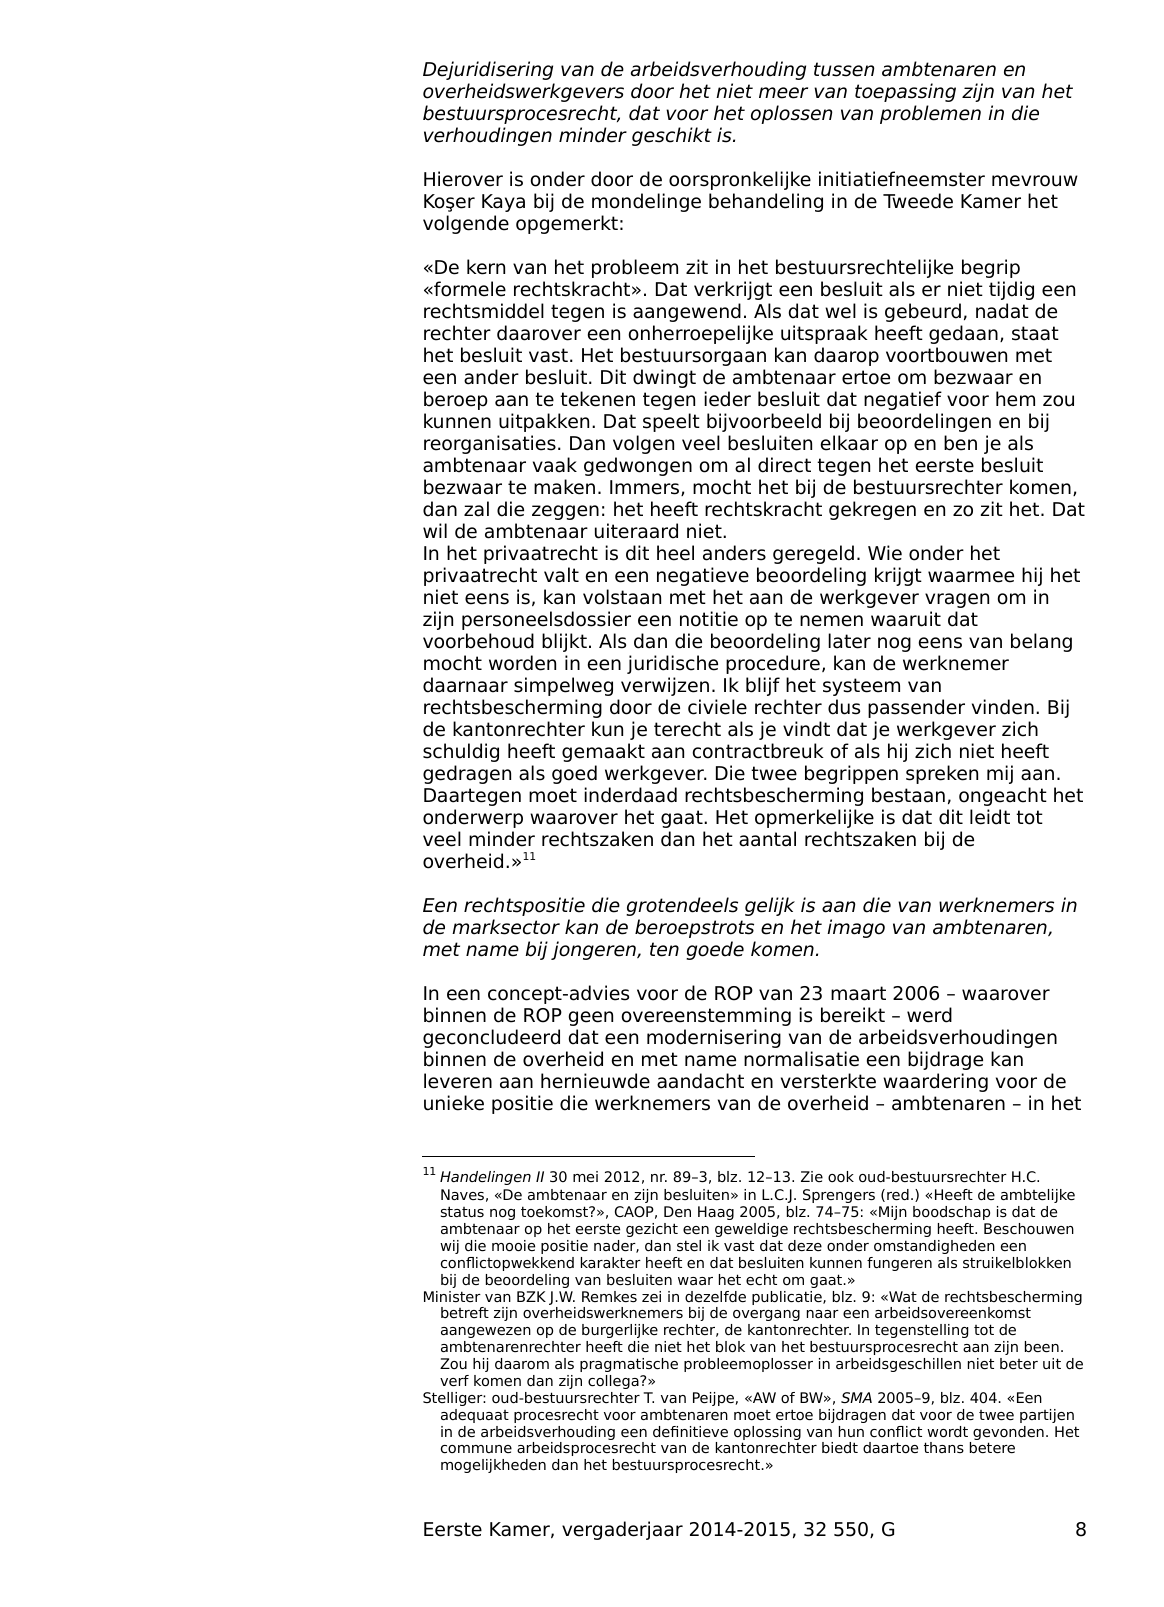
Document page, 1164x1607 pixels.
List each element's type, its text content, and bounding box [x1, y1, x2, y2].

text Hierover is onder door de oorspronkelijke initiatiefneemster mevrouw Koşer Kaya bij de mondelinge behandeling in de Tweede Kamer het volgende opgemerkt: [422, 169, 1087, 235]
text Minister van BZK J.W. Remkes zei in dezelfde publicatie, blz. 9: «Wat de rechtsbescherming betreft zijn overheidswerknemers bij de overgang naar een arbeidsovereenkomst aangewezen op de burgerlijke rechter, de kantonrechter. In tegenstelling tot de ambtenarenrechter heeft die niet het blok van het bestuursprocesrecht aan zijn been. Zou hij daarom als pragmatische probleemoplosser in arbeidsgeschillen niet beter uit de verf komen dan zijn collega?» [422, 1289, 1087, 1390]
text Stelliger: oud-bestuursrechter T. van Peijpe, «AW of BW», SMA 2005–9, blz. 404. «Een adequaat procesrecht voor ambtenaren moet ertoe bijdragen dat voor de twee partijen in de arbeidsverhouding een definitieve oplossing van hun conflict wordt gevonden. Het commune arbeidsprocesrecht van de kantonrechter biedt daartoe thans betere mogelijkheden dan het bestuursprocesrecht.» [422, 1390, 1087, 1474]
text Handelingen II 30 mei 2012, nr. 89–3, blz. 12–13. Zie ook oud-bestuursrechter H.C. Naves, «De ambtenaar en zijn besluiten» in L.C.J. Sprengers (red.) «Heeft de ambtelijke status nog toekomst?», CAOP, Den Haag 2005, blz. 74–75: «Mijn boodschap is dat de ambtenaar op het eerste gezicht een geweldige rechtsbescherming heeft. Beschouwen wij die mooie positie nader, dan stel ik vast dat deze onder omstandigheden een conflictopwekkend karakter heeft en dat besluiten kunnen fungeren als struikelblokken bij de beoordeling van besluiten waar het echt om gaat.» [422, 1165, 1087, 1289]
text In het privaatrecht is dit heel anders geregeld. Wie onder het privaatrecht valt en een negatieve beoordeling krijgt waarmee hij het niet eens is, kan volstaan met het aan de werkgever vragen om in zijn personeelsdossier een notitie op te nemen waaruit dat voorbehoud blijkt. Als dan die beoordeling later nog eens van belang mocht worden in een juridische procedure, kan de werknemer daarnaar simpelweg verwijzen. Ik blijf het systeem van rechtsbescherming door de civiele rechter dus passender vinden. Bij de kantonrechter kun je terecht als je vindt dat je werkgever zich schuldig heeft gemaakt aan contractbreuk of als hij zich niet heeft gedragen als goed werkgever. Die twee begrippen spreken mij aan. Daartegen moet inderdaad rechtsbescherming bestaan, ongeacht het onderwerp waarover het gaat. Het opmerkelijke is dat dit leidt tot veel minder rechtszaken dan het aantal rechtszaken bij de overheid.» [422, 543, 1087, 873]
subtitle Een rechtspositie die grotendeels gelijk is aan die van werknemers in de marksector kan de beroepstrots en het imago van ambtenaren, met name bij jongeren, ten goede komen. [422, 895, 1087, 961]
text In een concept-advies voor de ROP van 23 maart 2006 – waarover binnen de ROP geen overeenstemming is bereikt – werd geconcludeerd dat een modernisering van de arbeidsverhoudingen binnen de overheid en met name normalisatie een bijdrage kan leveren aan hernieuwde aandacht en versterkte waardering voor de unieke positie die werknemers van de overheid – ambtenaren – in het [422, 983, 1087, 1115]
subtitle Dejuridisering van de arbeidsverhouding tussen ambtenaren en overheidswerkgevers door het niet meer van toepassing zijn van het bestuursprocesrecht, dat voor het oplossen van problemen in die verhoudingen minder geschikt is. [422, 59, 1087, 147]
text «De kern van het probleem zit in het bestuursrechtelijke begrip «formele rechtskracht». Dat verkrijgt een besluit als er niet tijdig een rechtsmiddel tegen is aangewend. Als dat wel is gebeurd, nadat de rechter daarover een onherroepelijke uitspraak heeft gedaan, staat het besluit vast. Het bestuursorgaan kan daarop voortbouwen met een ander besluit. Dit dwingt de ambtenaar ertoe om bezwaar en beroep aan te tekenen tegen ieder besluit dat negatief voor hem zou kunnen uitpakken. Dat speelt bijvoorbeeld bij beoordelingen en bij reorganisaties. Dan volgen veel besluiten elkaar op en ben je als ambtenaar vaak gedwongen om al direct tegen het eerste besluit bezwaar te maken. Immers, mocht het bij de bestuursrechter komen, dan zal die zeggen: het heeft rechtskracht gekregen en zo zit het. Dat wil de ambtenaar uiteraard niet. [422, 257, 1087, 543]
